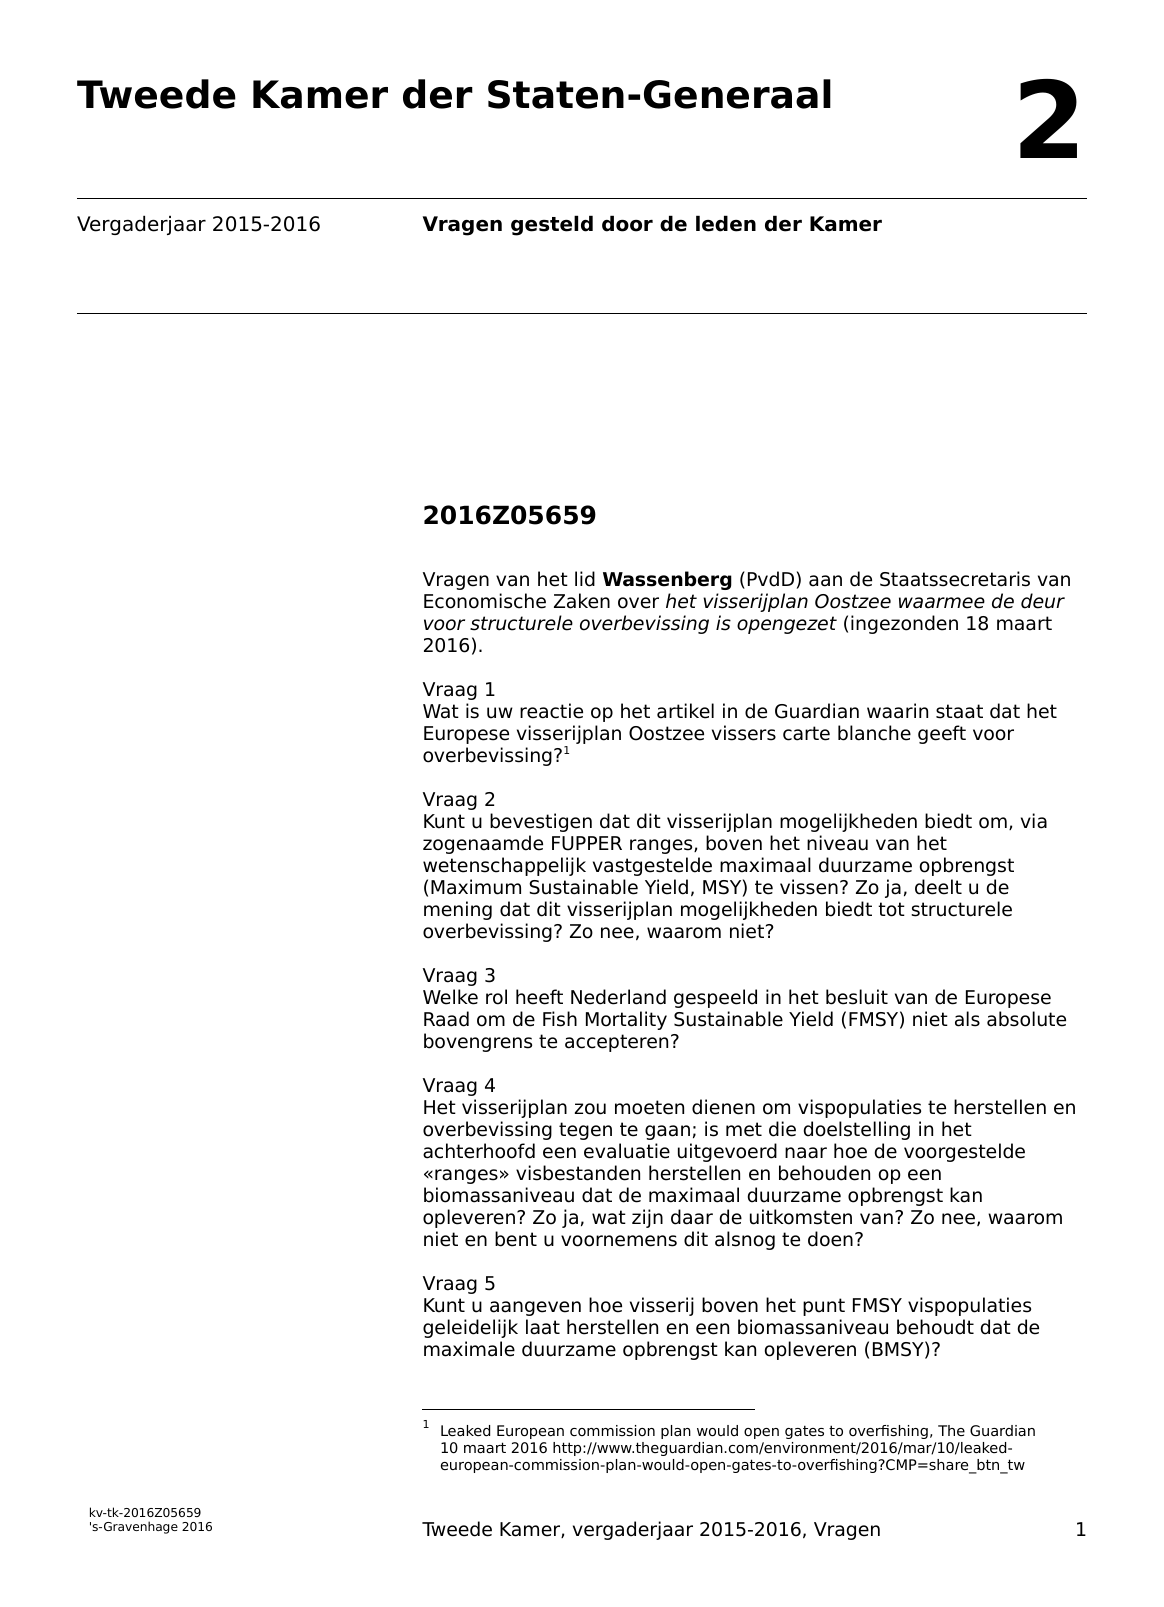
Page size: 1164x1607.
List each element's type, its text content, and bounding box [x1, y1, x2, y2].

table_cell Vragen gesteld door de leden der Kamer [422, 199, 1087, 313]
text Kunt u bevestigen dat dit visserijplan mogelijkheden biedt om, via zogenaamde FUPPER ranges, boven het niveau van het wetenschappelijk vastgestelde maximaal duurzame opbrengst (Maximum Sustainable Yield, MSY) te vissen? Zo ja, deelt u de mening dat dit visserijplan mogelijkheden biedt tot structurele overbevissing? Zo nee, waarom niet? [422, 811, 1087, 943]
text Vraag 5 [422, 1273, 1087, 1295]
text Leaked European commission plan would open gates to overfishing, The Guardian 10 maart 2016 http://www.theguardian.com/environment/2016/mar/10/leaked-european-commission-plan-would-open-gates-to-overfishing?CMP=share_btn_tw [422, 1418, 1087, 1474]
text Vraag 2 [422, 789, 1087, 811]
text kv-tk-2016Z05659 [88, 1506, 323, 1520]
text Vraag 3 [422, 965, 1087, 987]
text Het visserijplan zou moeten dienen om vispopulaties te herstellen en overbevissing tegen te gaan; is met die doelstelling in het achterhoofd een evaluatie uitgevoerd naar hoe de voorgestelde «ranges» visbestanden herstellen en behouden op een biomassaniveau dat de maximaal duurzame opbrengst kan opleveren? Zo ja, wat zijn daar de uitkomsten van? Zo nee, waarom niet en bent u voornemens dit alsnog te doen? [422, 1097, 1087, 1251]
text Vraag 1 [422, 679, 1087, 701]
table_cell Vergaderjaar 2015-2016 [77, 199, 422, 313]
text Wat is uw reactie op het artikel in de Guardian waarin staat dat het Europese visserijplan Oostzee vissers carte blanche geeft voor overbevissing? [422, 701, 1087, 767]
table_header 2 [886, 59, 1087, 198]
text 2016Z05659 [422, 501, 1087, 531]
text 's-Gravenhage 2016 [88, 1520, 323, 1534]
text Welke rol heeft Nederland gespeeld in het besluit van de Europese Raad om de Fish Mortality Sustainable Yield (FMSY) niet als absolute bovengrens te accepteren? [422, 987, 1087, 1053]
text Kunt u aangeven hoe visserij boven het punt FMSY vispopulaties geleidelijk laat herstellen en een biomassaniveau behoudt dat de maximale duurzame opbrengst kan opleveren (BMSY)? [422, 1295, 1087, 1361]
text Vraag 4 [422, 1075, 1087, 1097]
table_header Tweede Kamer der Staten-Generaal [77, 59, 886, 198]
text Vragen van het lid Wassenberg (PvdD) aan de Staatssecretaris van Economische Zaken over het visserijplan Oostzee waarmee de deur voor structurele overbevissing is opengezet (ingezonden 18 maart 2016). [422, 569, 1087, 657]
